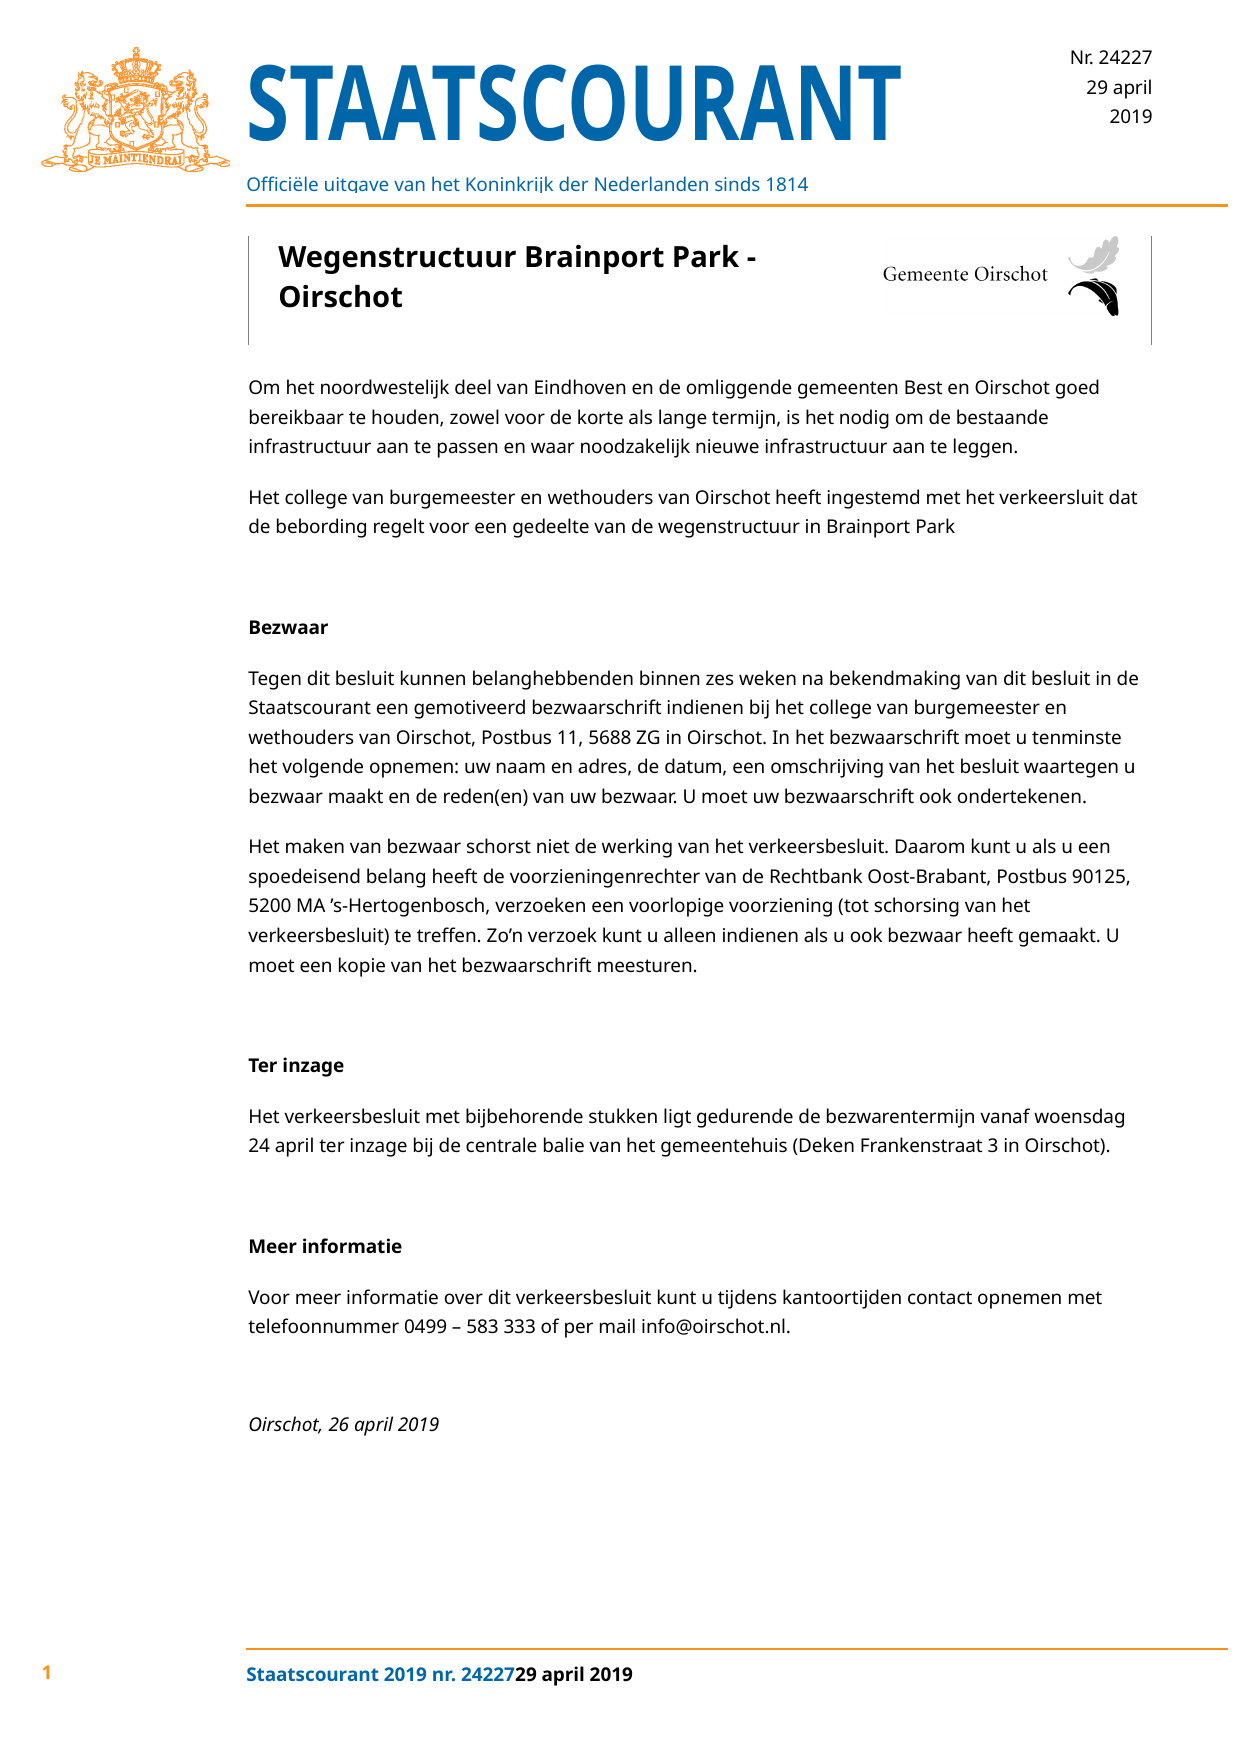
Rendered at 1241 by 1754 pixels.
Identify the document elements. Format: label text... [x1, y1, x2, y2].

text Ter inzage [248, 1053, 1152, 1078]
table_header Wegenstructuur Brainport Park - Oirschot [249, 236, 850, 345]
picture [41, 47, 231, 172]
text Tegen dit besluit kunnen belanghebbenden binnen zes weken na bekendmaking van dit besluit in de Staatscourant een gemotiveerd bezwaarschrift indienen bij het college van burgemeester en wethouders van Oirschot, Postbus 11, 5688 ZG in Oirschot. In het bezwaarschrift moet u tenminste het volgende opnemen: uw naam en adres, de datum, een omschrijving van het besluit waartegen u bezwaar maakt en de reden(en) van uw bezwaar. U moet uw bezwaarschrift ook ondertekenen. [248, 665, 1152, 809]
text Meer informatie [248, 1233, 1152, 1259]
text Voor meer informatie over dit verkeersbesluit kunt u tijdens kantoortijden contact opnemen met telefoonnummer 0499 – 583 333 of per mail info@oirschot.nl. [248, 1284, 1152, 1339]
text Het maken van bezwaar schorst niet de werking van het verkeersbesluit. Daarom kunt u als u een spoedeisend belang heeft de voorzieningenrechter van de Rechtbank Oost-Brabant, Postbus 90125, 5200 MA ’s-Hertogenbosch, verzoeken een voorlopige voorziening (tot schorsing van het verkeersbesluit) te treffen. Zo’n verzoek kunt u alleen indienen als u ook bezwaar heeft gemaakt. U moet een kopie van het bezwaarschrift meesturen. [248, 833, 1152, 977]
table_header [850, 236, 1151, 345]
text Oirschot, 26 april 2019 [248, 1412, 1152, 1437]
text Het college van burgemeester en wethouders van Oirschot heeft ingestemd met het verkeersluit dat de bebording regelt voor een gedeelte van de wegenstructuur in Brainport Park [248, 484, 1152, 539]
picture [882, 236, 1119, 316]
text Bezwaar [248, 614, 1152, 640]
text Het verkeersbesluit met bijbehorende stukken ligt gedurende de bezwarentermijn vanaf woensdag 24 april ter inzage bij de centrale balie van het gemeentehuis (Deken Frankenstraat 3 in Oirschot). [248, 1103, 1152, 1158]
text Om het noordwestelijk deel van Eindhoven en de omliggende gemeenten Best en Oirschot goed bereikbaar te houden, zowel voor de korte als lange termijn, is het nodig om de bestaande infrastructuur aan te passen en waar noodzakelijk nieuwe infrastructuur aan te leggen. [248, 374, 1152, 459]
